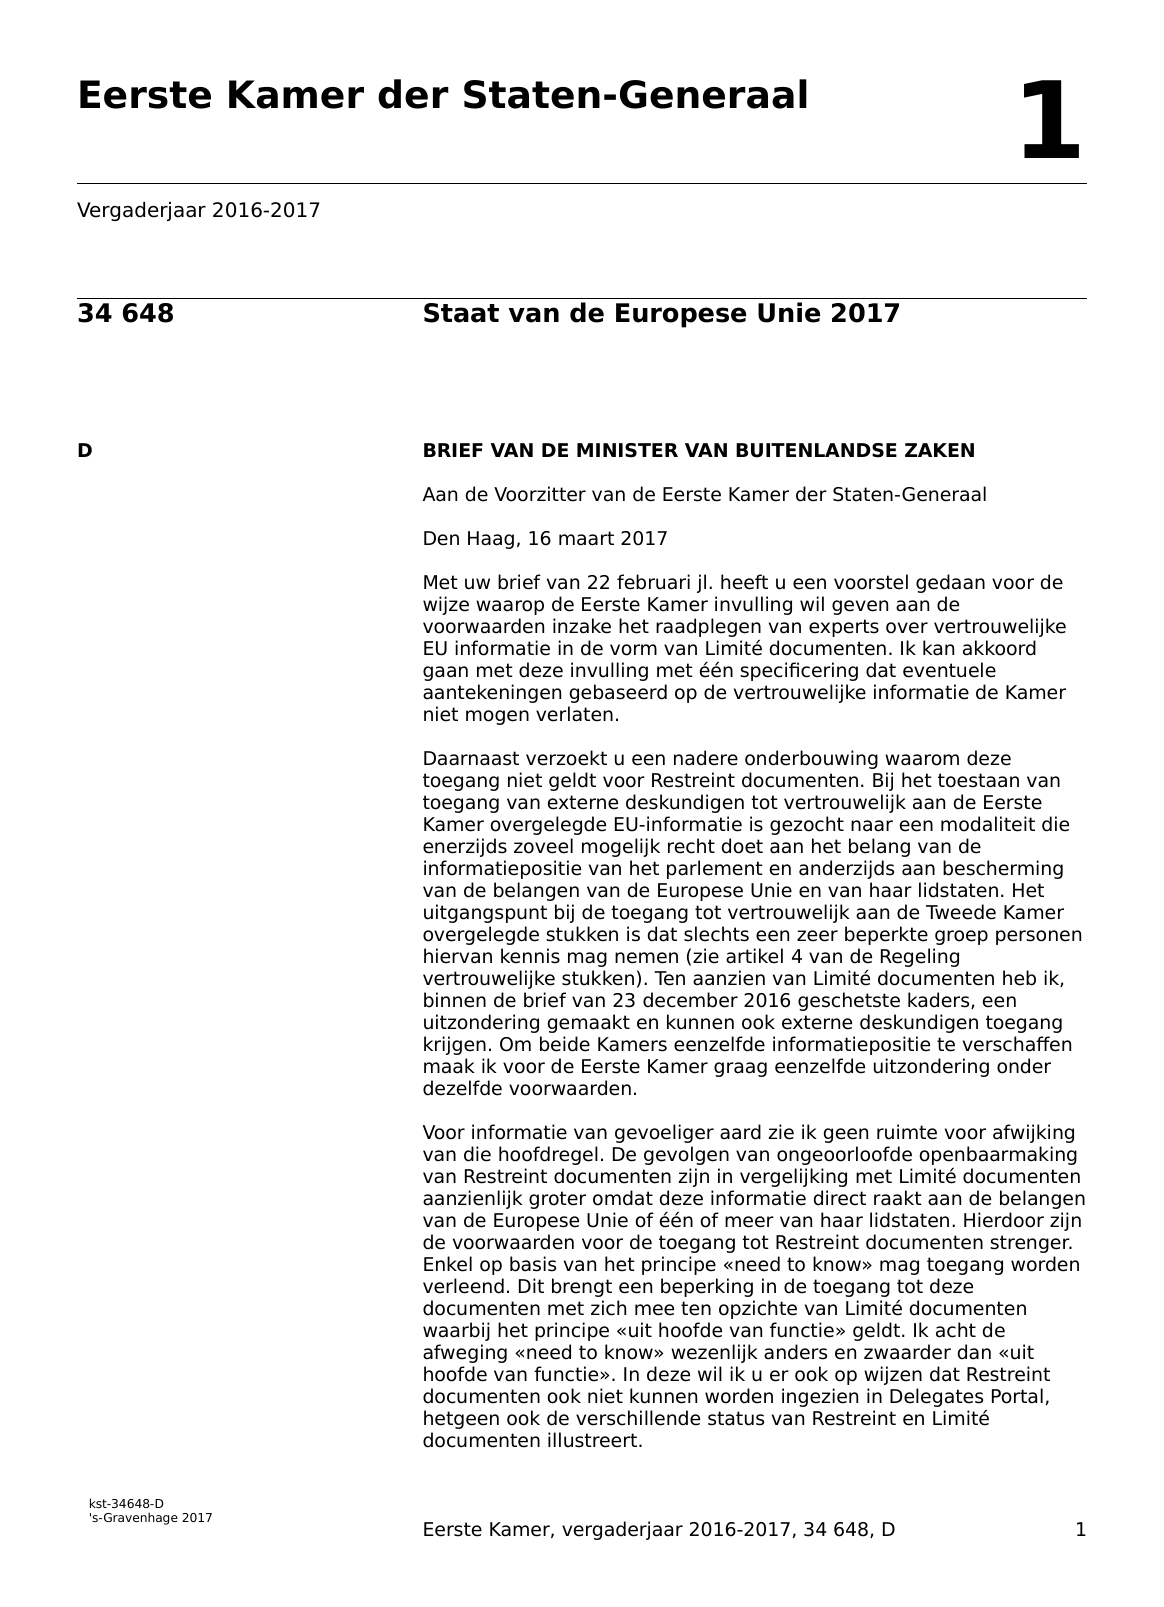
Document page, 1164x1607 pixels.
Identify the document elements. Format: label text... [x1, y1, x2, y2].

text kst-34648-D [88, 1497, 323, 1511]
table_header 1 [886, 59, 1087, 183]
text 's-Gravenhage 2017 [88, 1511, 323, 1525]
text Daarnaast verzoekt u een nadere onderbouwing waarom deze toegang niet geldt voor Restreint documenten. Bij het toestaan van toegang van externe deskundigen tot vertrouwelijk aan de Eerste Kamer overgelegde EU-informatie is gezocht naar een modaliteit die enerzijds zoveel mogelijk recht doet aan het belang van de informatiepositie van het parlement en anderzijds aan bescherming van de belangen van de Europese Unie en van haar lidstaten. Het uitgangspunt bij de toegang tot vertrouwelijk aan de Tweede Kamer overgelegde stukken is dat slechts een zeer beperkte groep personen hiervan kennis mag nemen (zie artikel 4 van de Regeling vertrouwelijke stukken). Ten aanzien van Limité documenten heb ik, binnen de brief van 23 december 2016 geschetste kaders, een uitzondering gemaakt en kunnen ook externe deskundigen toegang krijgen. Om beide Kamers eenzelfde informatiepositie te verschaffen maak ik voor de Eerste Kamer graag eenzelfde uitzondering onder dezelfde voorwaarden. [422, 748, 1087, 1100]
subtitle D BRIEF VAN DE MINISTER VAN BUITENLANDSE ZAKEN [77, 440, 1087, 462]
text Den Haag, 16 maart 2017 [422, 528, 1087, 550]
subtitle 34 648 Staat van de Europese Unie 2017 [77, 299, 1087, 329]
text Met uw brief van 22 februari jl. heeft u een voorstel gedaan voor de wijze waarop de Eerste Kamer invulling wil geven aan de voorwaarden inzake het raadplegen van experts over vertrouwelijke EU informatie in de vorm van Limité documenten. Ik kan akkoord gaan met deze invulling met één specificering dat eventuele aantekeningen gebaseerd op de vertrouwelijke informatie de Kamer niet mogen verlaten. [422, 572, 1087, 726]
table_cell Vergaderjaar 2016-2017 [77, 184, 1087, 298]
text Aan de Voorzitter van de Eerste Kamer der Staten-Generaal [422, 484, 1087, 506]
table_header Eerste Kamer der Staten-Generaal [77, 59, 886, 183]
text Voor informatie van gevoeliger aard zie ik geen ruimte voor afwijking van die hoofdregel. De gevolgen van ongeoorloofde openbaarmaking van Restreint documenten zijn in vergelijking met Limité documenten aanzienlijk groter omdat deze informatie direct raakt aan de belangen van de Europese Unie of één of meer van haar lidstaten. Hierdoor zijn de voorwaarden voor de toegang tot Restreint documenten strenger. Enkel op basis van het principe «need to know» mag toegang worden verleend. Dit brengt een beperking in de toegang tot deze documenten met zich mee ten opzichte van Limité documenten waarbij het principe «uit hoofde van functie» geldt. Ik acht de afweging «need to know» wezenlijk anders en zwaarder dan «uit hoofde van functie». In deze wil ik u er ook op wijzen dat Restreint documenten ook niet kunnen worden ingezien in Delegates Portal, hetgeen ook de verschillende status van Restreint en Limité documenten illustreert. [422, 1122, 1087, 1452]
